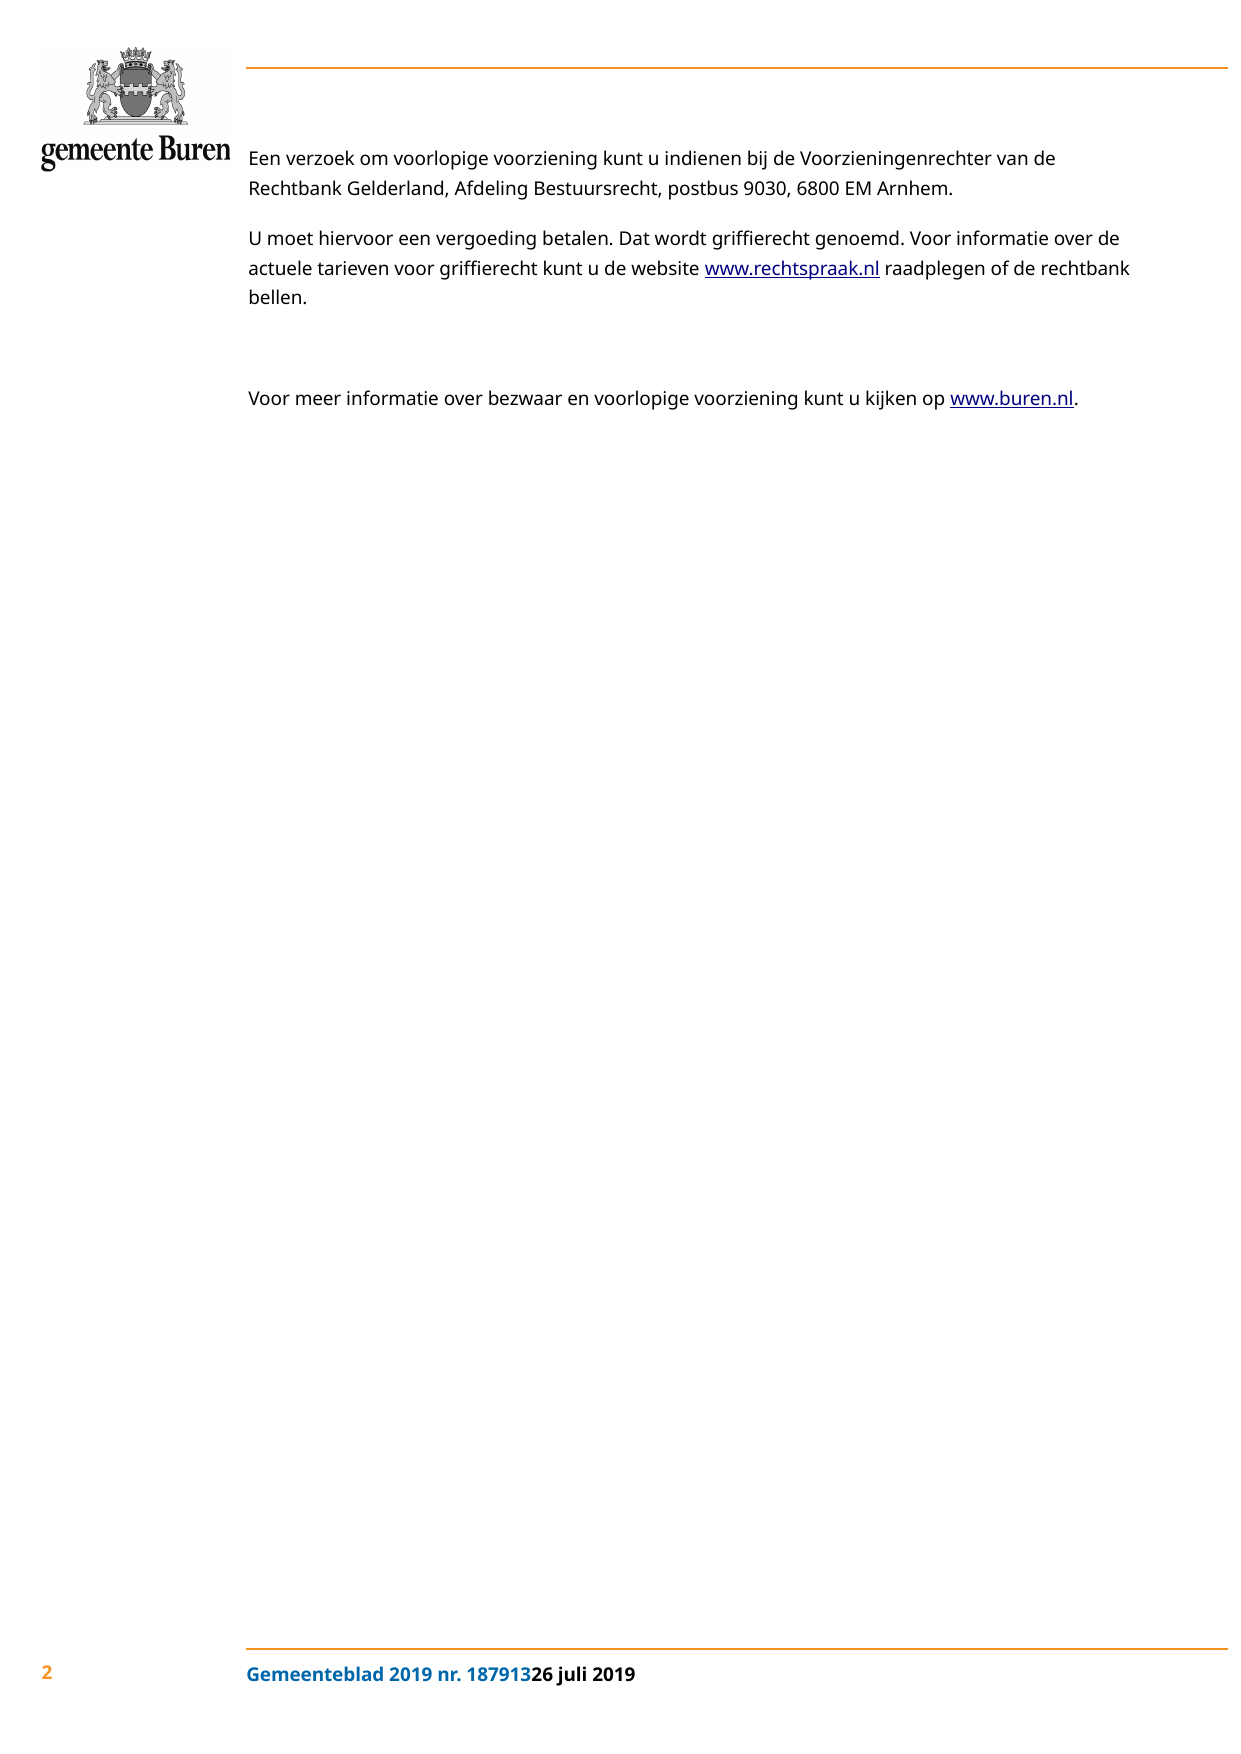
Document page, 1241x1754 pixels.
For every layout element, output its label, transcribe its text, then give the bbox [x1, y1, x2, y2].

text Voor meer informatie over bezwaar en voorlopige voorziening kunt u kijken op www.buren.nl. [248, 385, 1152, 411]
picture [41, 47, 231, 172]
text U moet hiervoor een vergoeding betalen. Dat wordt griffierecht genoemd. Voor informatie over de actuele tarieven voor griffierecht kunt u de website www.rechtspraak.nl raadplegen of de rechtbank bellen. [248, 225, 1152, 310]
text Een verzoek om voorlopige voorziening kunt u indienen bij de Voorzieningenrechter van de Rechtbank Gelderland, Afdeling Bestuursrecht, postbus 9030, 6800 EM Arnhem. [248, 145, 1152, 201]
